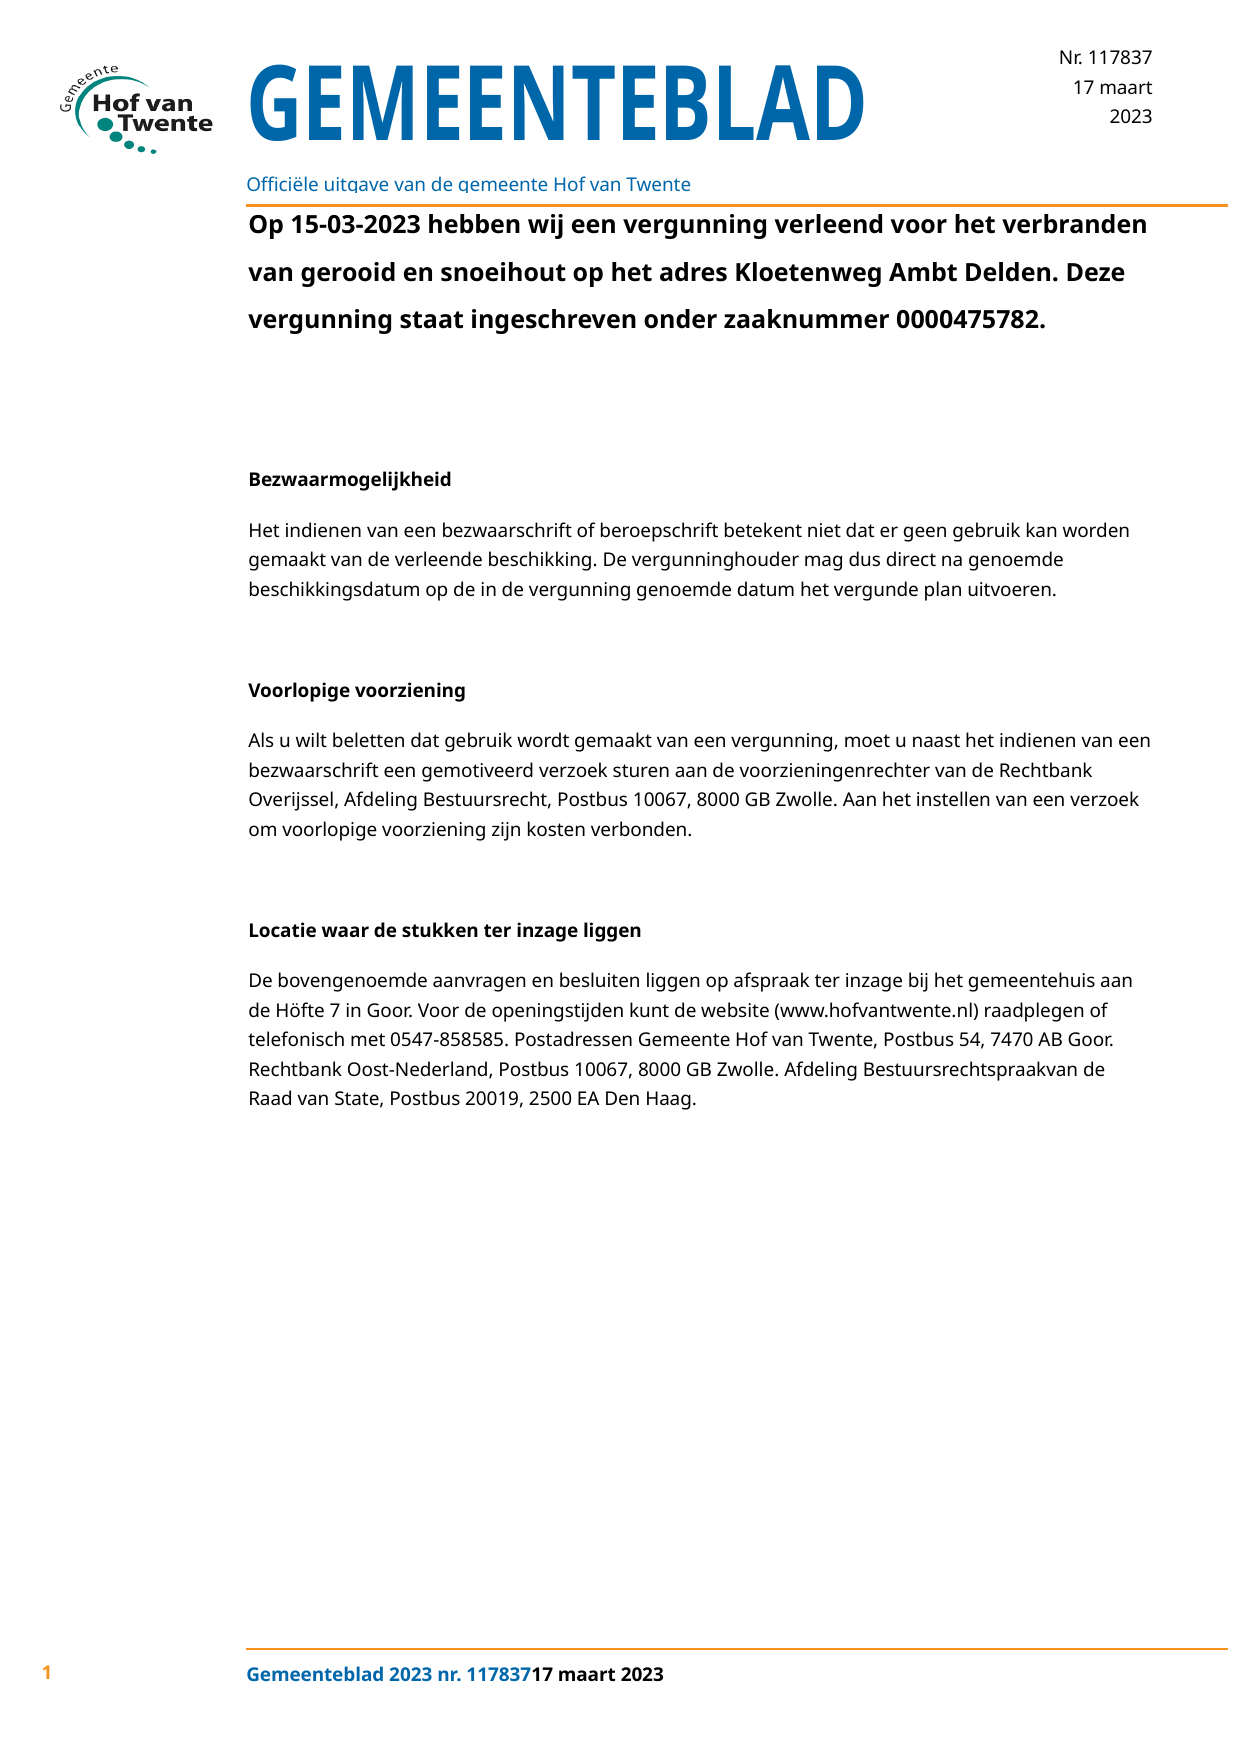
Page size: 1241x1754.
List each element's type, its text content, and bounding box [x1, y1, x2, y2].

text Voorlopige voorziening [248, 677, 1152, 702]
text Op 15-03-2023 hebben wij een vergunning verleend voor het verbranden van gerooid en snoeihout op het adres Kloetenweg Ambt Delden. Deze vergunning staat ingeschreven onder zaaknummer 0000475782. [248, 207, 1152, 336]
text Als u wilt beletten dat gebruik wordt gemaakt van een vergunning, moet u naast het indienen van een bezwaarschrift een gemotiveerd verzoek sturen aan de voorzieningenrechter van de Rechtbank Overijssel, Afdeling Bestuursrecht, Postbus 10067, 8000 GB Zwolle. Aan het instellen van een verzoek om voorlopige voorziening zijn kosten verbonden. [248, 727, 1152, 842]
text Bezwaarmogelijkheid [248, 466, 1152, 492]
text Locatie waar de stukken ter inzage liggen [248, 917, 1152, 942]
text Het indienen van een bezwaarschrift of beroepschrift betekent niet dat er geen gebruik kan worden gemaakt van de verleende beschikking. De vergunninghouder mag dus direct na genoemde beschikkingsdatum op de in de vergunning genoemde datum het vergunde plan uitvoeren. [248, 517, 1152, 602]
text De bovengenoemde aanvragen en besluiten liggen op afspraak ter inzage bij het gemeentehuis aan de Höfte 7 in Goor. Voor de openingstijden kunt de website (www.hofvantwente.nl) raadplegen of telefonisch met 0547-858585. Postadressen Gemeente Hof van Twente, Postbus 54, 7470 AB Goor. Rechtbank Oost-Nederland, Postbus 10067, 8000 GB Zwolle. Afdeling Bestuursrechtspraakvan de Raad van State, Postbus 20019, 2500 EA Den Haag. [248, 967, 1152, 1111]
picture [41, 47, 231, 172]
